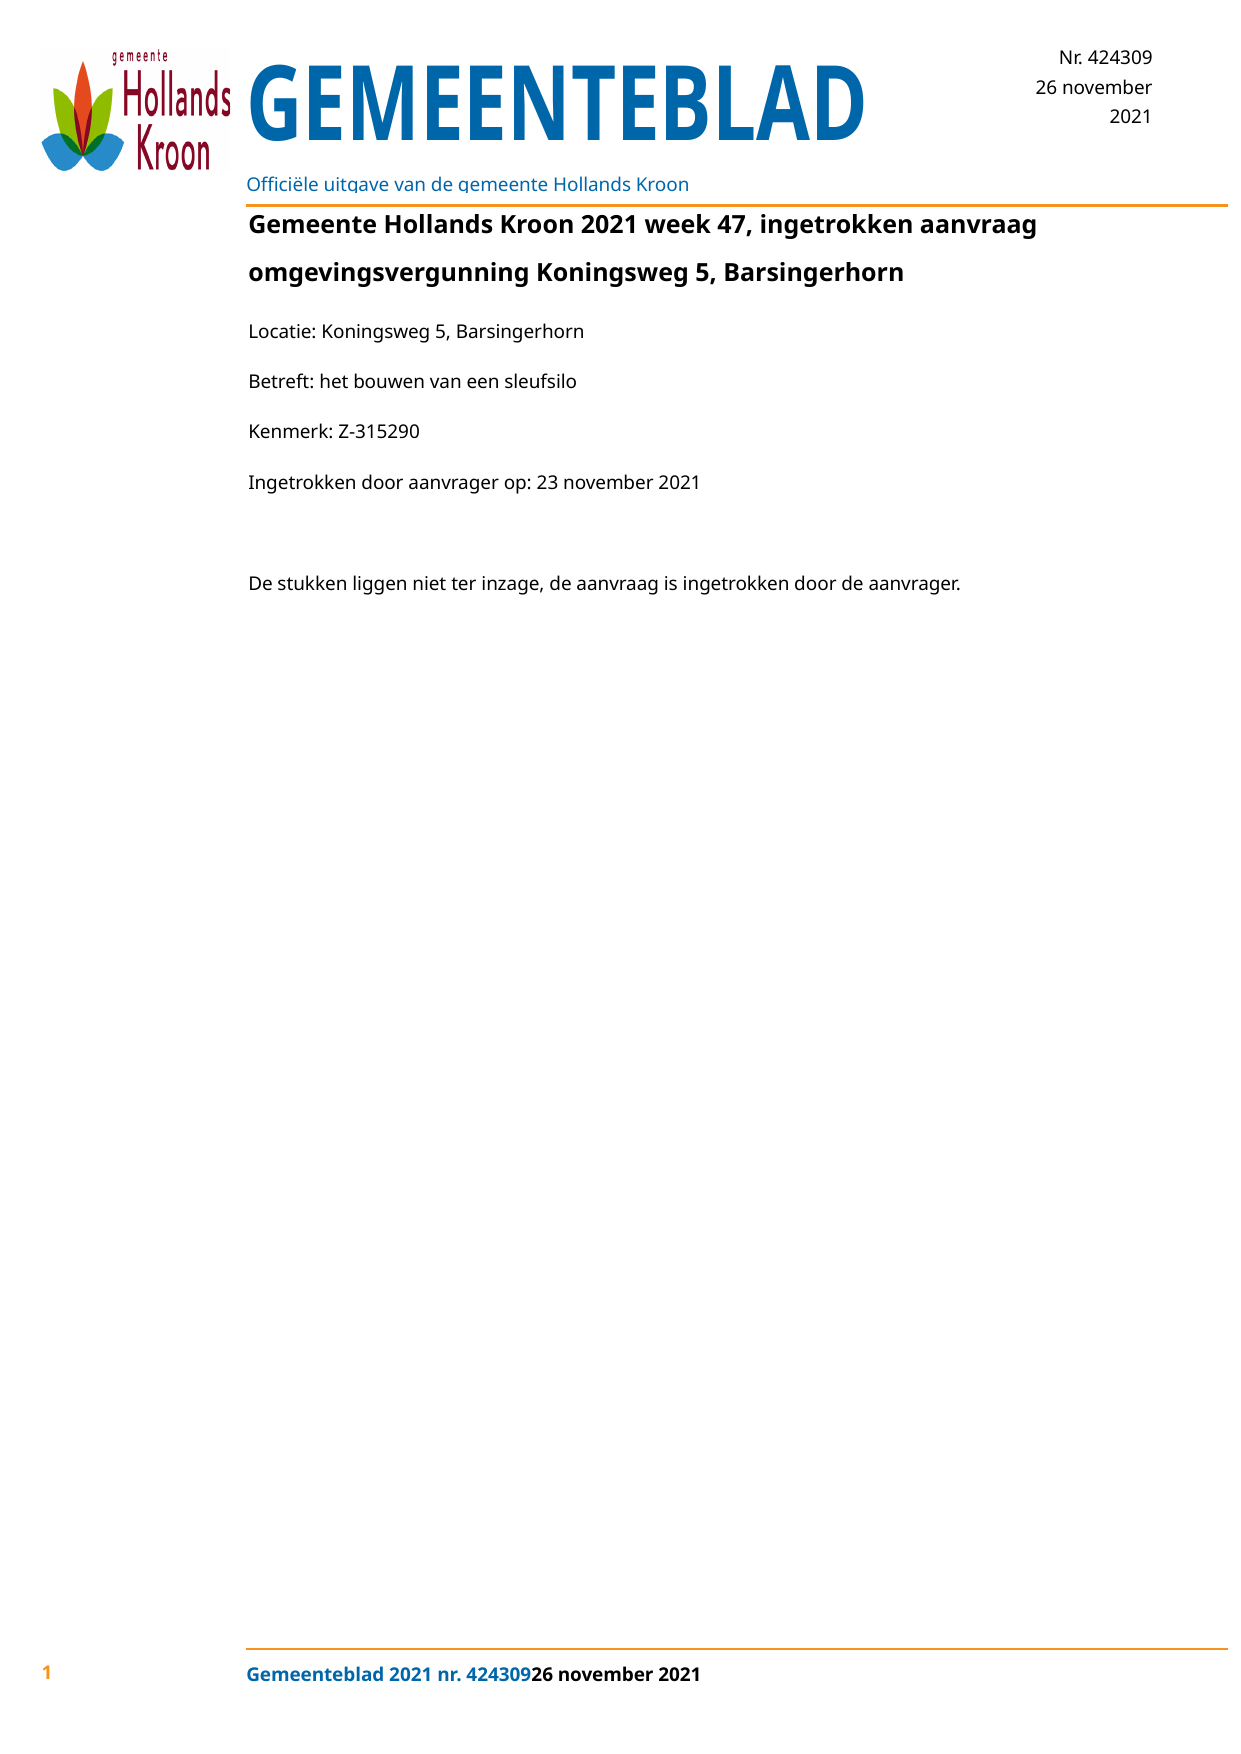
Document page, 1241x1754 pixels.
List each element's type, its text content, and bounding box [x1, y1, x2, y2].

text Kenmerk: Z-315290 [248, 419, 1152, 444]
text Ingetrokken door aanvrager op: 23 november 2021 [248, 469, 1152, 495]
text Gemeente Hollands Kroon 2021 week 47, ingetrokken aanvraag omgevingsvergunning Koningsweg 5, Barsingerhorn [248, 207, 1152, 288]
text Locatie: Koningsweg 5, Barsingerhorn [248, 318, 1152, 344]
text Betreft: het bouwen van een sleufsilo [248, 368, 1152, 394]
text De stukken liggen niet ter inzage, de aanvraag is ingetrokken door de aanvrager. [248, 570, 1152, 596]
picture [41, 47, 231, 172]
